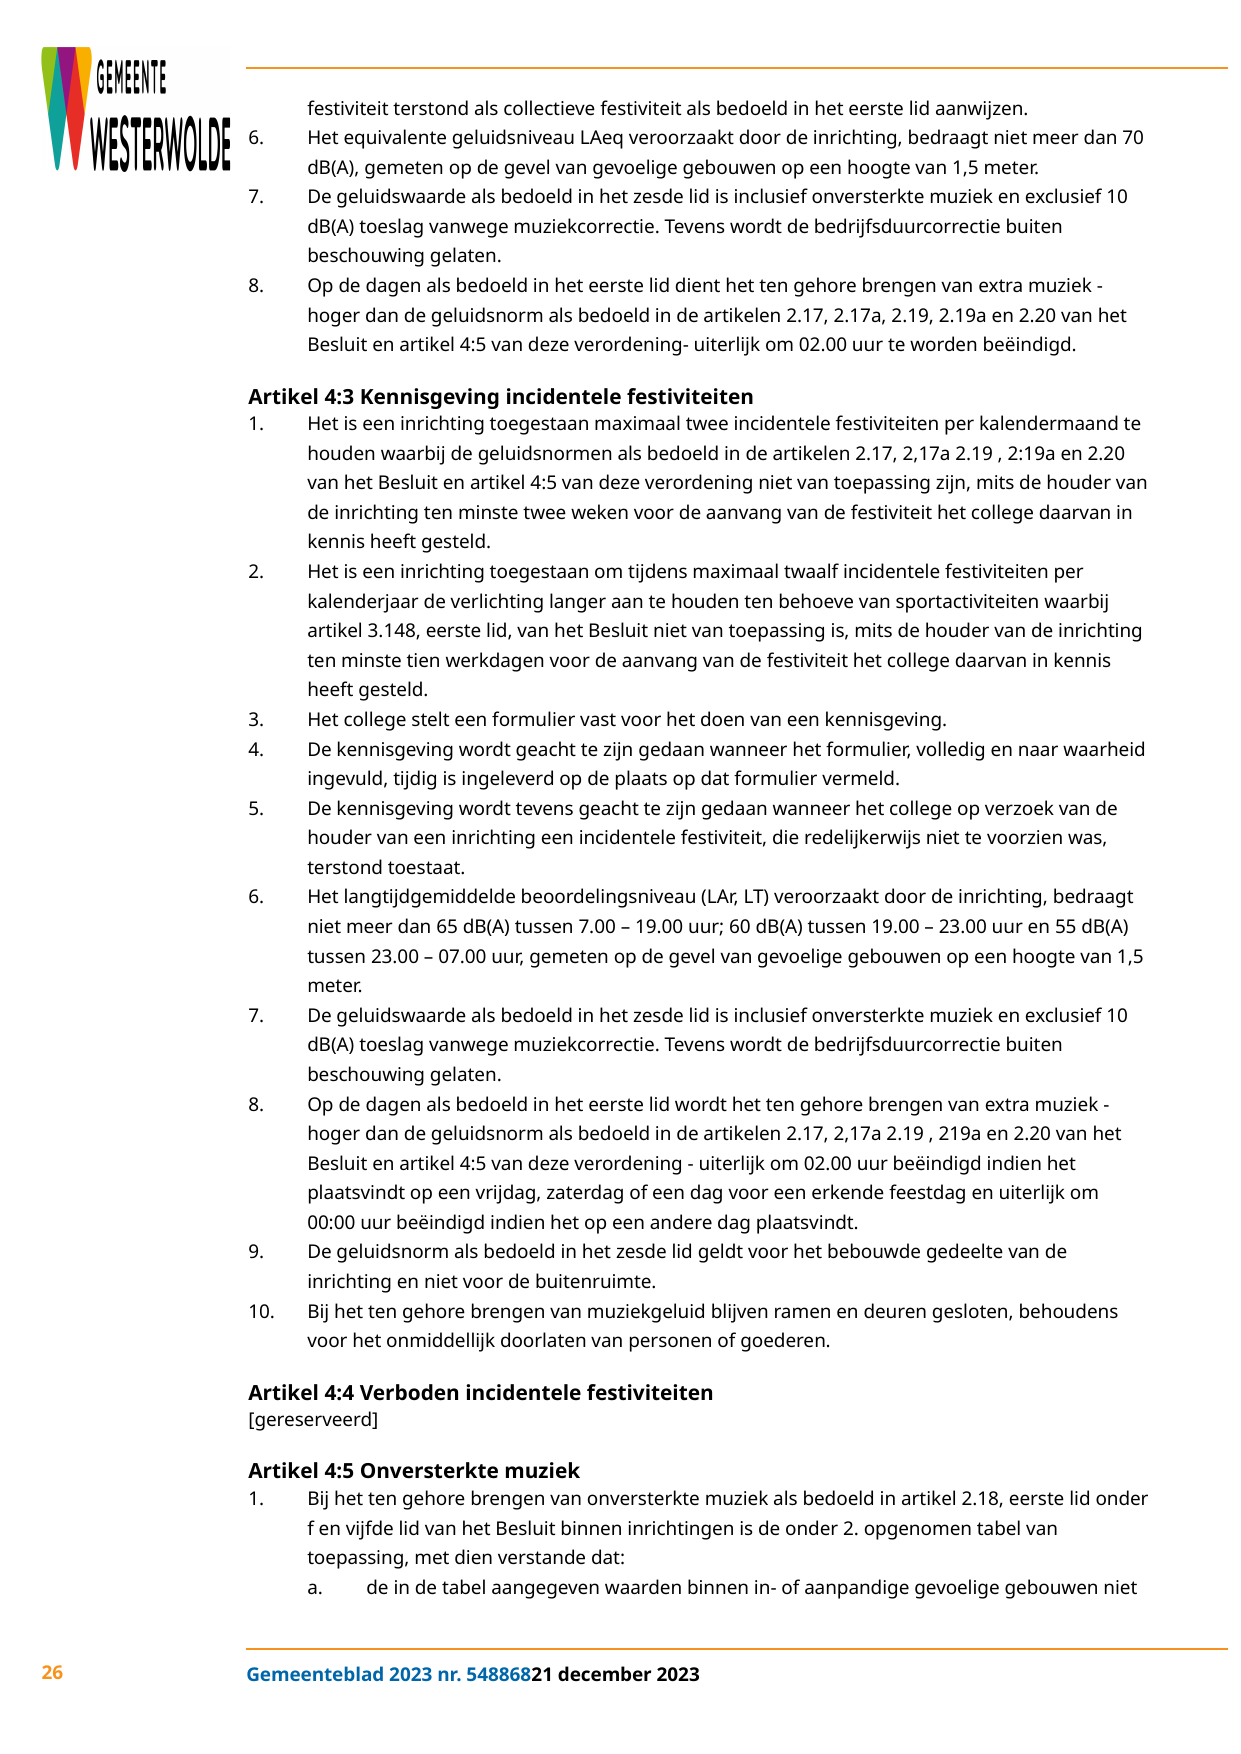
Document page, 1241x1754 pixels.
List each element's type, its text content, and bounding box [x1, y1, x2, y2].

list Het langtijdgemiddelde beoordelingsniveau (LAr, LT) veroorzaakt door de inrichting, bedraagt niet meer dan 65 dB(A) tussen 7.00 – 19.00 uur; 60 dB(A) tussen 19.00 – 23.00 uur en 55 dB(A) tussen 23.00 – 07.00 uur, gemeten op de gevel van gevoelige gebouwen op een hoogte van 1,5 meter. [248, 884, 1152, 998]
list Op de dagen als bedoeld in het eerste lid wordt het ten gehore brengen van extra muziek - hoger dan de geluidsnorm als bedoeld in de artikelen 2.17, 2,17a 2.19 , 219a en 2.20 van het Besluit en artikel 4:5 van deze verordening - uiterlijk om 02.00 uur beëindigd indien het plaatsvindt op een vrijdag, zaterdag of een dag voor een erkende feestdag en uiterlijk om 00:00 uur beëindigd indien het op een andere dag plaatsvindt. [248, 1091, 1152, 1235]
list De geluidswaarde als bedoeld in het zesde lid is inclusief onversterkte muziek en exclusief 10 dB(A) toeslag vanwege muziekcorrectie. Tevens wordt de bedrijfsduurcorrectie buiten beschouwing gelaten. [248, 183, 1152, 268]
picture [41, 47, 231, 172]
text Artikel 4:4 Verboden incidentele festiviteiten [248, 1378, 1152, 1406]
list de in de tabel aangegeven waarden binnen in- of aanpandige gevoelige gebouwen niet [307, 1574, 1152, 1599]
list De geluidsnorm als bedoeld in het zesde lid geldt voor het bebouwde gedeelte van de inrichting en niet voor de buitenruimte. [248, 1239, 1152, 1294]
list Bij het ten gehore brengen van onversterkte muziek als bedoeld in artikel 2.18, eerste lid onder f en vijfde lid van het Besluit binnen inrichtingen is de onder 2. opgenomen tabel van toepassing, met dien verstande dat: [248, 1485, 1152, 1570]
list Het is een inrichting toegestaan maximaal twee incidentele festiviteiten per kalendermaand te houden waarbij de geluidsnormen als bedoeld in de artikelen 2.17, 2,17a 2.19 , 2:19a en 2.20 van het Besluit en artikel 4:5 van deze verordening niet van toepassing zijn, mits de houder van de inrichting ten minste twee weken voor de aanvang van de festiviteit het college daarvan in kennis heeft gesteld. [248, 410, 1152, 554]
list Op de dagen als bedoeld in het eerste lid dient het ten gehore brengen van extra muziek -hoger dan de geluidsnorm als bedoeld in de artikelen 2.17, 2.17a, 2.19, 2.19a en 2.20 van het Besluit en artikel 4:5 van deze verordening- uiterlijk om 02.00 uur te worden beëindigd. [248, 272, 1152, 357]
list Het is een inrichting toegestaan om tijdens maximaal twaalf incidentele festiviteiten per kalenderjaar de verlichting langer aan te houden ten behoeve van sportactiviteiten waarbij artikel 3.148, eerste lid, van het Besluit niet van toepassing is, mits de houder van de inrichting ten minste tien werkdagen voor de aanvang van de festiviteit het college daarvan in kennis heeft gesteld. [248, 558, 1152, 702]
list Het college stelt een formulier vast voor het doen van een kennisgeving. [248, 706, 1152, 732]
list De kennisgeving wordt geacht te zijn gedaan wanneer het formulier, volledig en naar waarheid ingevuld, tijdig is ingeleverd op de plaats op dat formulier vermeld. [248, 736, 1152, 791]
list De kennisgeving wordt tevens geacht te zijn gedaan wanneer het college op verzoek van de houder van een inrichting een incidentele festiviteit, die redelijkerwijs niet te voorzien was, terstond toestaat. [248, 795, 1152, 880]
list festiviteit terstond als collectieve festiviteit als bedoeld in het eerste lid aanwijzen. [248, 95, 1152, 121]
text [gereserveerd] [248, 1406, 1152, 1432]
list Bij het ten gehore brengen van muziekgeluid blijven ramen en deuren gesloten, behoudens voor het onmiddellijk doorlaten van personen of goederen. [248, 1298, 1152, 1353]
list De geluidswaarde als bedoeld in het zesde lid is inclusief onversterkte muziek en exclusief 10 dB(A) toeslag vanwege muziekcorrectie. Tevens wordt de bedrijfsduurcorrectie buiten beschouwing gelaten. [248, 1002, 1152, 1087]
list Het equivalente geluidsniveau LAeq veroorzaakt door de inrichting, bedraagt niet meer dan 70 dB(A), gemeten op de gevel van gevoelige gebouwen op een hoogte van 1,5 meter. [248, 124, 1152, 180]
text Artikel 4:5 Onversterkte muziek [248, 1457, 1152, 1485]
text Artikel 4:3 Kennisgeving incidentele festiviteiten [248, 382, 1152, 410]
